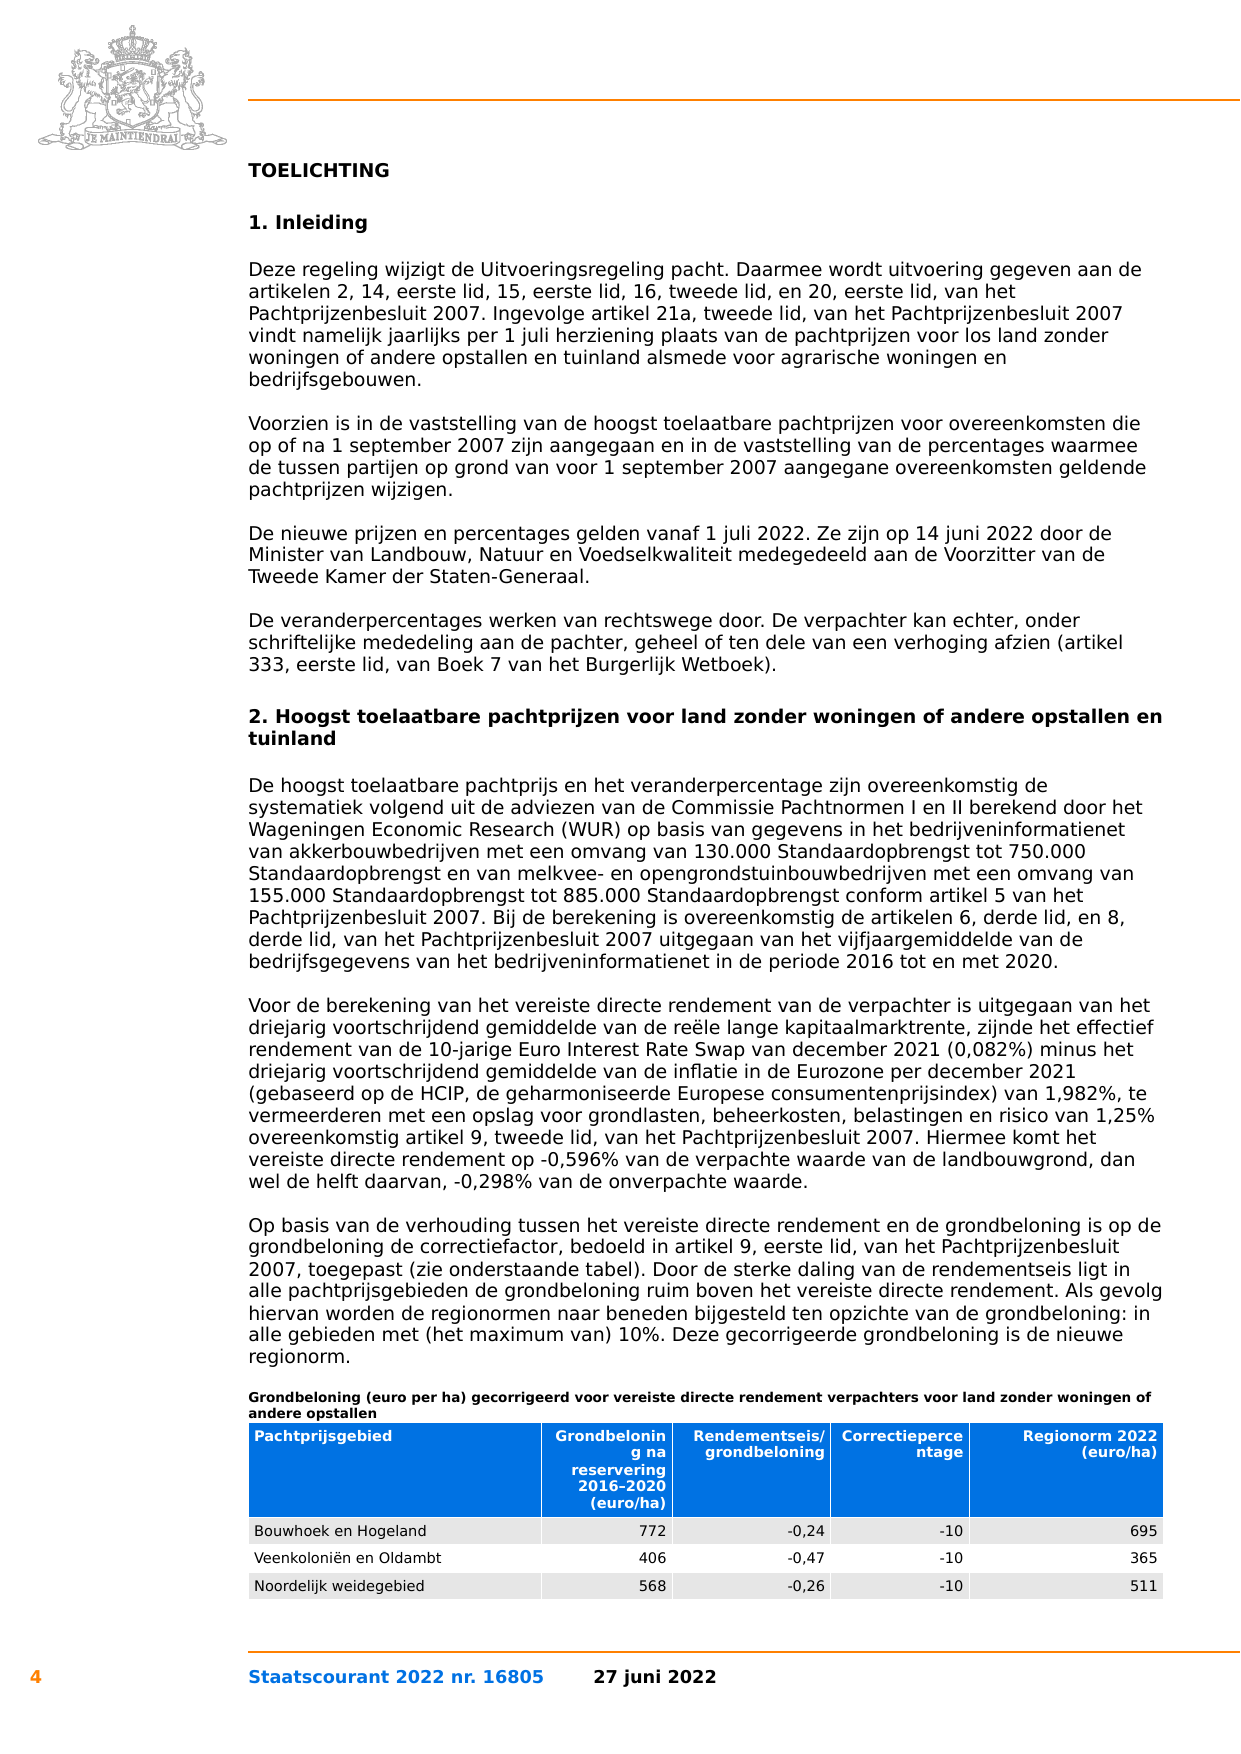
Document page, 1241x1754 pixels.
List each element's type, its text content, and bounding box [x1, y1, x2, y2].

text De hoogst toelaatbare pachtprijs en het veranderpercentage zijn overeenkomstig de systematiek volgend uit de adviezen van de Commissie Pachtnormen I en II berekend door het Wageningen Economic Research (WUR) op basis van gegevens in het bedrijveninformatienet van akkerbouwbedrijven met een omvang van 130.000 Standaardopbrengst tot 750.000 Standaardopbrengst en van melkvee- en opengrondstuinbouwbedrijven met een omvang van 155.000 Standaardopbrengst tot 885.000 Standaardopbrengst conform artikel 5 van het Pachtprijzenbesluit 2007. Bij de berekening is overeenkomstig de artikelen 6, derde lid, en 8, derde lid, van het Pachtprijzenbesluit 2007 uitgegaan van het vijfjaargemiddelde van de bedrijfsgegevens van het bedrijveninformatienet in de periode 2016 tot en met 2020. [248, 775, 1163, 973]
table_cell -0,47 [673, 1545, 830, 1572]
table_cell 406 [542, 1545, 672, 1572]
subtitle 2. Hoogst toelaatbare pachtprijzen voor land zonder woningen of andere opstallen en tuinland [248, 706, 1163, 750]
table_cell Noordelijk weidegebied [249, 1573, 541, 1599]
text Voorzien is in de vaststelling van de hoogst toelaatbare pachtprijzen voor overeenkomsten die op of na 1 september 2007 zijn aangegaan en in de vaststelling van de percentages waarmee de tussen partijen op grond van voor 1 september 2007 aangegane overeenkomsten geldende pachtprijzen wijzigen. [248, 413, 1163, 501]
table_cell -0,24 [673, 1518, 830, 1544]
table_cell 772 [542, 1518, 672, 1544]
subtitle TOELICHTING [248, 160, 1163, 182]
text De nieuwe prijzen en percentages gelden vanaf 1 juli 2022. Ze zijn op 14 juni 2022 door de Minister van Landbouw, Natuur en Voedselkwaliteit medegedeeld aan de Voorzitter van de Tweede Kamer der Staten-Generaal. [248, 522, 1163, 588]
table_cell 365 [970, 1545, 1163, 1572]
table_cell Veenkoloniën en Oldambt [249, 1545, 541, 1572]
table_cell -10 [831, 1573, 969, 1599]
table_cell 568 [542, 1573, 672, 1599]
table_cell Regionorm 2022 (euro/ha) [970, 1423, 1163, 1517]
table_header Grondbeloning (euro per ha) gecorrigeerd voor vereiste directe rendement verpachters voor land zonder woningen of andere opstallen [248, 1390, 1163, 1422]
text Deze regeling wijzigt de Uitvoeringsregeling pacht. Daarmee wordt uitvoering gegeven aan de artikelen 2, 14, eerste lid, 15, eerste lid, 16, tweede lid, en 20, eerste lid, van het Pachtprijzenbesluit 2007. Ingevolge artikel 21a, tweede lid, van het Pachtprijzenbesluit 2007 vindt namelijk jaarlijks per 1 juli herziening plaats van de pachtprijzen voor los land zonder woningen of andere opstallen en tuinland alsmede voor agrarische woningen en bedrijfsgebouwen. [248, 259, 1163, 391]
table_cell 511 [970, 1573, 1163, 1599]
table_cell Rendementseis/ grondbeloning [673, 1423, 830, 1517]
table_cell Pachtprijsgebied [249, 1423, 541, 1517]
text Voor de berekening van het vereiste directe rendement van de verpachter is uitgegaan van het driejarig voortschrijdend gemiddelde van de reële lange kapitaalmarktrente, zijnde het effectief rendement van de 10-jarige Euro Interest Rate Swap van december 2021 (0,082%) minus het driejarig voortschrijdend gemiddelde van de inflatie in de Eurozone per december 2021 (gebaseerd op de HCIP, de geharmoniseerde Europese consumentenprijsindex) van 1,982%, te vermeerderen met een opslag voor grondlasten, beheerkosten, belastingen en risico van 1,25% overeenkomstig artikel 9, tweede lid, van het Pachtprijzenbesluit 2007. Hiermee komt het vereiste directe rendement op -0,596% van de verpachte waarde van de landbouwgrond, dan wel de helft daarvan, -0,298% van de onverpachte waarde. [248, 995, 1163, 1193]
picture [38, 25, 227, 150]
table_cell Grondbeloning na reservering 2016–2020 (euro/ha) [542, 1423, 672, 1517]
table_cell Bouwhoek en Hogeland [249, 1518, 541, 1544]
table_cell -0,26 [673, 1573, 830, 1599]
text De veranderpercentages werken van rechtswege door. De verpachter kan echter, onder schriftelijke mededeling aan de pachter, geheel of ten dele van een verhoging afzien (artikel 333, eerste lid, van Boek 7 van het Burgerlijk Wetboek). [248, 610, 1163, 676]
table_cell -10 [831, 1518, 969, 1544]
subtitle 1. Inleiding [248, 212, 1163, 234]
table_cell Correctiepercentage [831, 1423, 969, 1517]
text Op basis van de verhouding tussen het vereiste directe rendement en de grondbeloning is op de grondbeloning de correctiefactor, bedoeld in artikel 9, eerste lid, van het Pachtprijzenbesluit 2007, toegepast (zie onderstaande tabel). Door de sterke daling van de rendementseis ligt in alle pachtprijsgebieden de grondbeloning ruim boven het vereiste directe rendement. Als gevolg hiervan worden de regionormen naar beneden bijgesteld ten opzichte van de grondbeloning: in alle gebieden met (het maximum van) 10%. Deze gecorrigeerde grondbeloning is de nieuwe regionorm. [248, 1214, 1163, 1368]
table_cell -10 [831, 1545, 969, 1572]
table_cell 695 [970, 1518, 1163, 1544]
